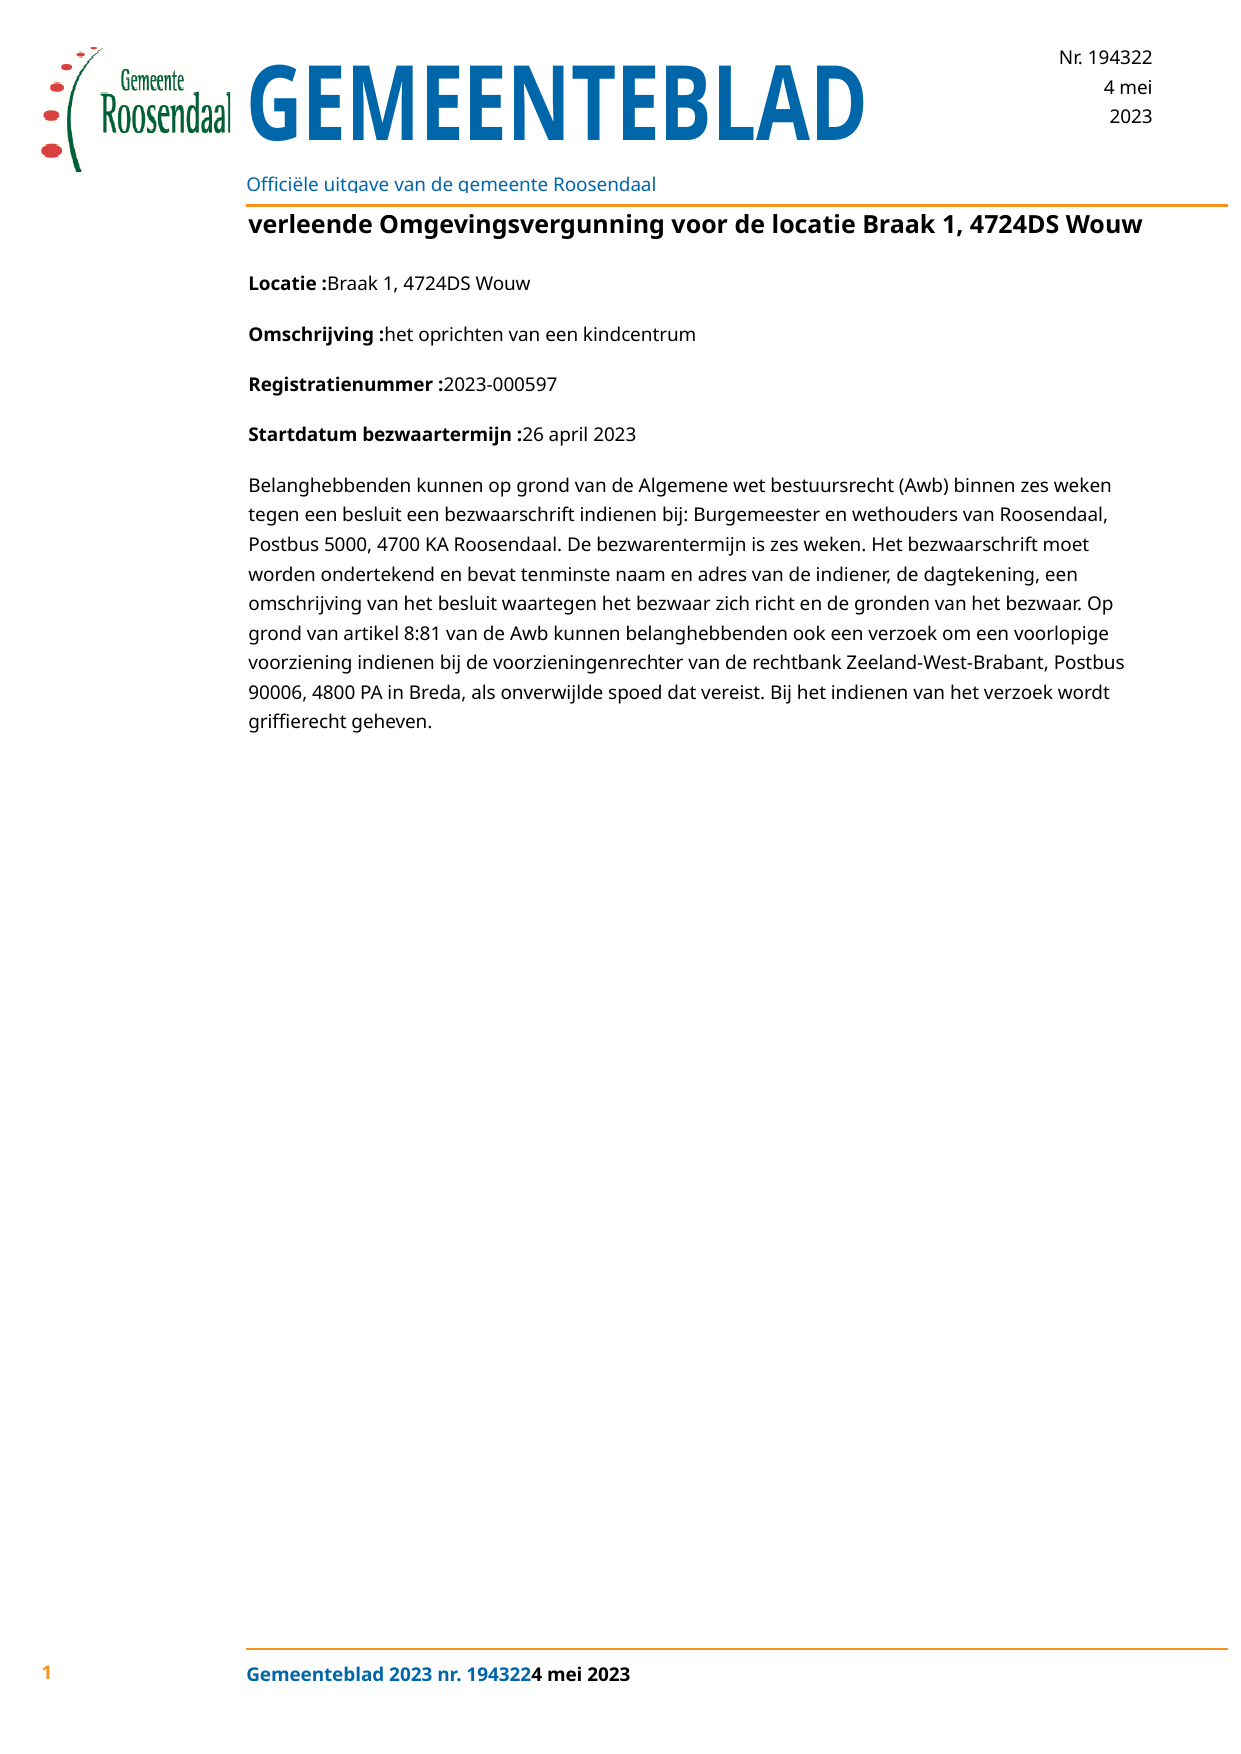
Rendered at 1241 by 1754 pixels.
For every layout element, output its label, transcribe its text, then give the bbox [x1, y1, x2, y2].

text verleende Omgevingsvergunning voor de locatie Braak 1, 4724DS Wouw [248, 207, 1152, 241]
text Locatie :Braak 1, 4724DS Wouw [248, 270, 1152, 296]
picture [41, 47, 231, 172]
text Omschrijving :het oprichten van een kindcentrum [248, 321, 1152, 346]
text Registratienummer :2023-000597 [248, 371, 1152, 397]
text Belanghebbenden kunnen op grond van de Algemene wet bestuursrecht (Awb) binnen zes weken tegen een besluit een bezwaarschrift indienen bij: Burgemeester en wethouders van Roosendaal, Postbus 5000, 4700 KA Roosendaal. De bezwarentermijn is zes weken. Het bezwaarschrift moet worden ondertekend en bevat tenminste naam en adres van de indiener, de dagtekening, een omschrijving van het besluit waartegen het bezwaar zich richt en de gronden van het bezwaar. Op grond van artikel 8:81 van de Awb kunnen belanghebbenden ook een verzoek om een voorlopige voorziening indienen bij de voorzieningenrechter van de rechtbank Zeeland-West-Brabant, Postbus 90006, 4800 PA in Breda, als onverwijlde spoed dat vereist. Bij het indienen van het verzoek wordt griffierecht geheven. [248, 472, 1152, 734]
text Startdatum bezwaartermijn :26 april 2023 [248, 422, 1152, 447]
